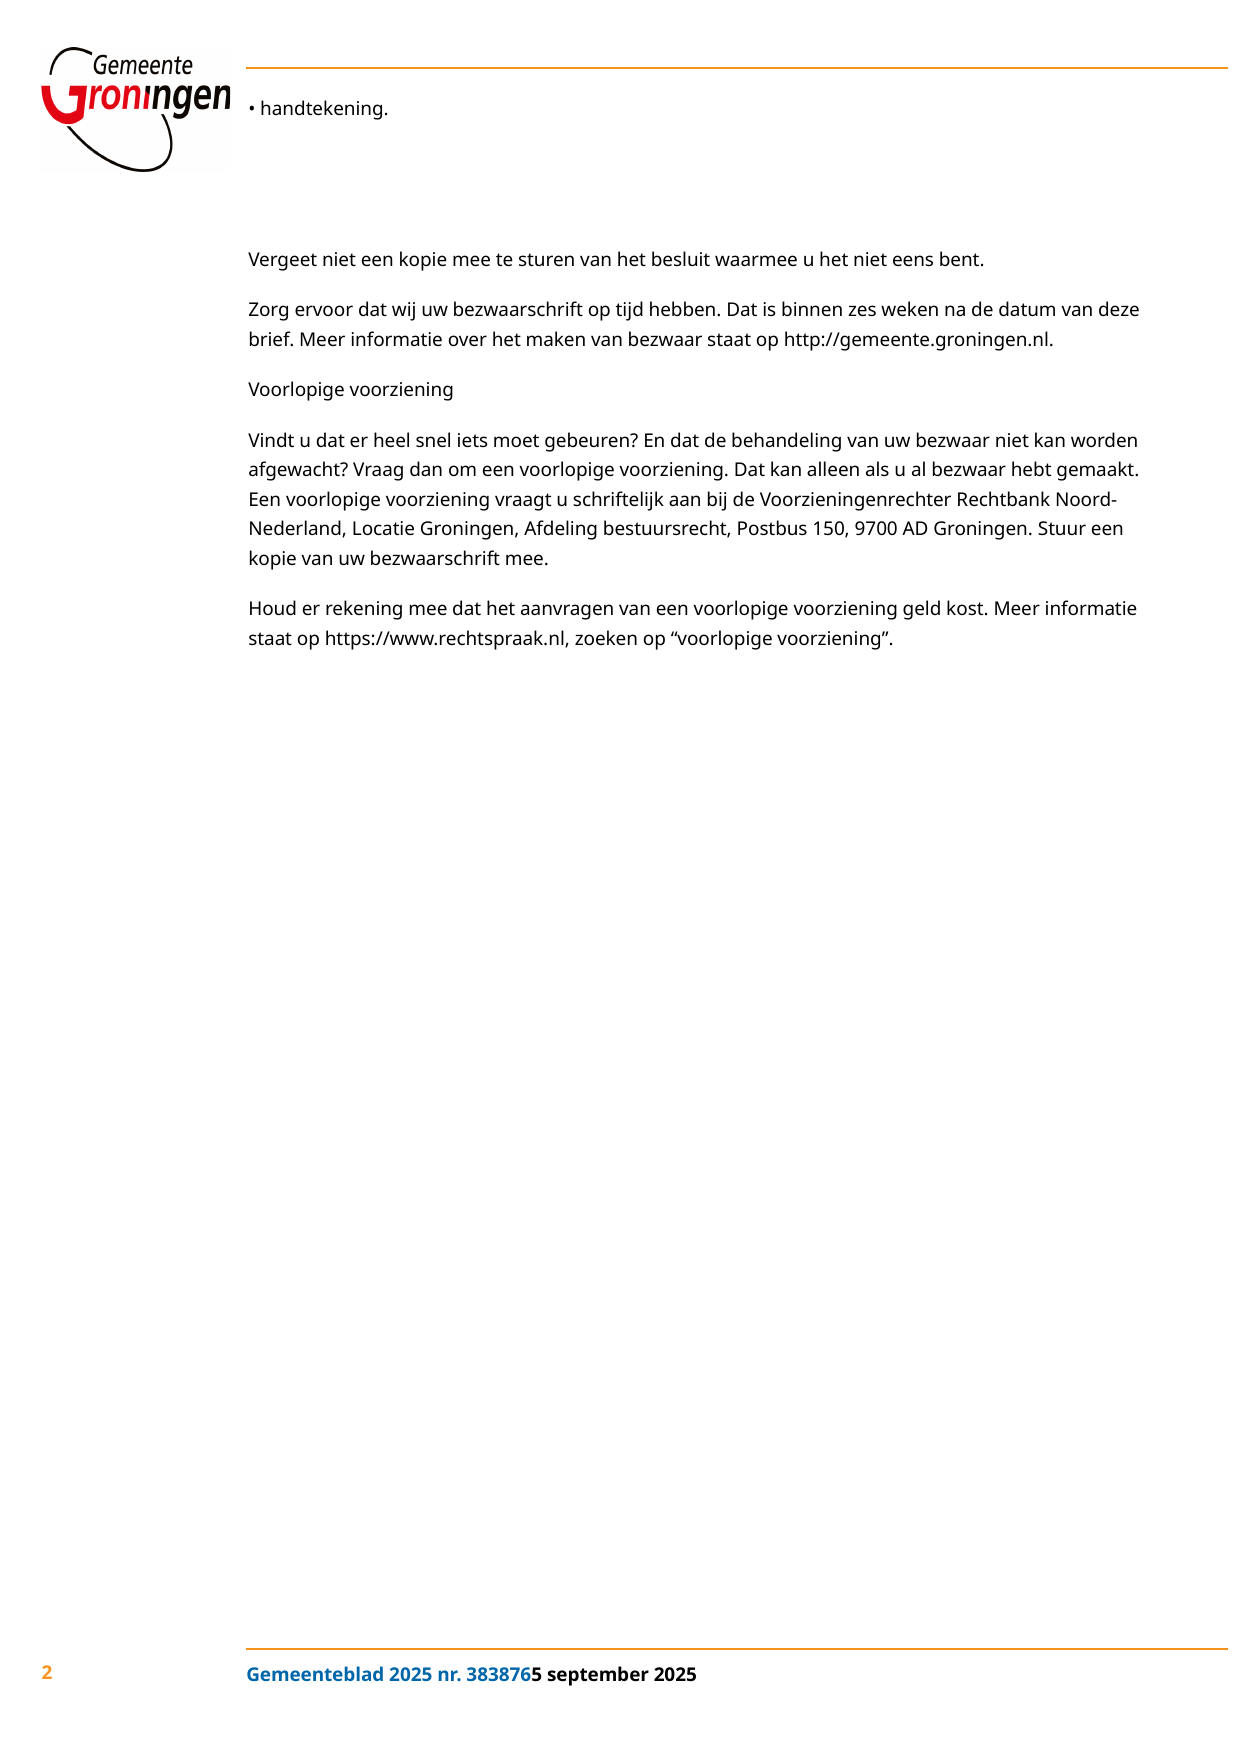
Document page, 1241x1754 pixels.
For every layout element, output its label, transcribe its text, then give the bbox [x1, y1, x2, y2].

picture [41, 47, 231, 172]
text Voorlopige voorziening [248, 376, 1152, 402]
text Vergeet niet een kopie mee te sturen van het besluit waarmee u het niet eens bent. [248, 246, 1152, 272]
text Zorg ervoor dat wij uw bezwaarschrift op tijd hebben. Dat is binnen zes weken na de datum van deze brief. Meer informatie over het maken van bezwaar staat op http://gemeente.groningen.nl. [248, 296, 1152, 352]
text Vindt u dat er heel snel iets moet gebeuren? En dat de behandeling van uw bezwaar niet kan worden afgewacht? Vraag dan om een voorlopige voorziening. Dat kan alleen als u al bezwaar hebt gemaakt. Een voorlopige voorziening vraagt u schriftelijk aan bij de Voorzieningenrechter Rechtbank Noord-Nederland, Locatie Groningen, Afdeling bestuursrecht, Postbus 150, 9700 AD Groningen. Stuur een kopie van uw bezwaarschrift mee. [248, 427, 1152, 571]
text Houd er rekening mee dat het aanvragen van een voorlopige voorziening geld kost. Meer informatie staat op https://www.rechtspraak.nl, zoeken op “voorlopige voorziening”. [248, 596, 1152, 651]
text • handtekening. [248, 95, 1152, 121]
